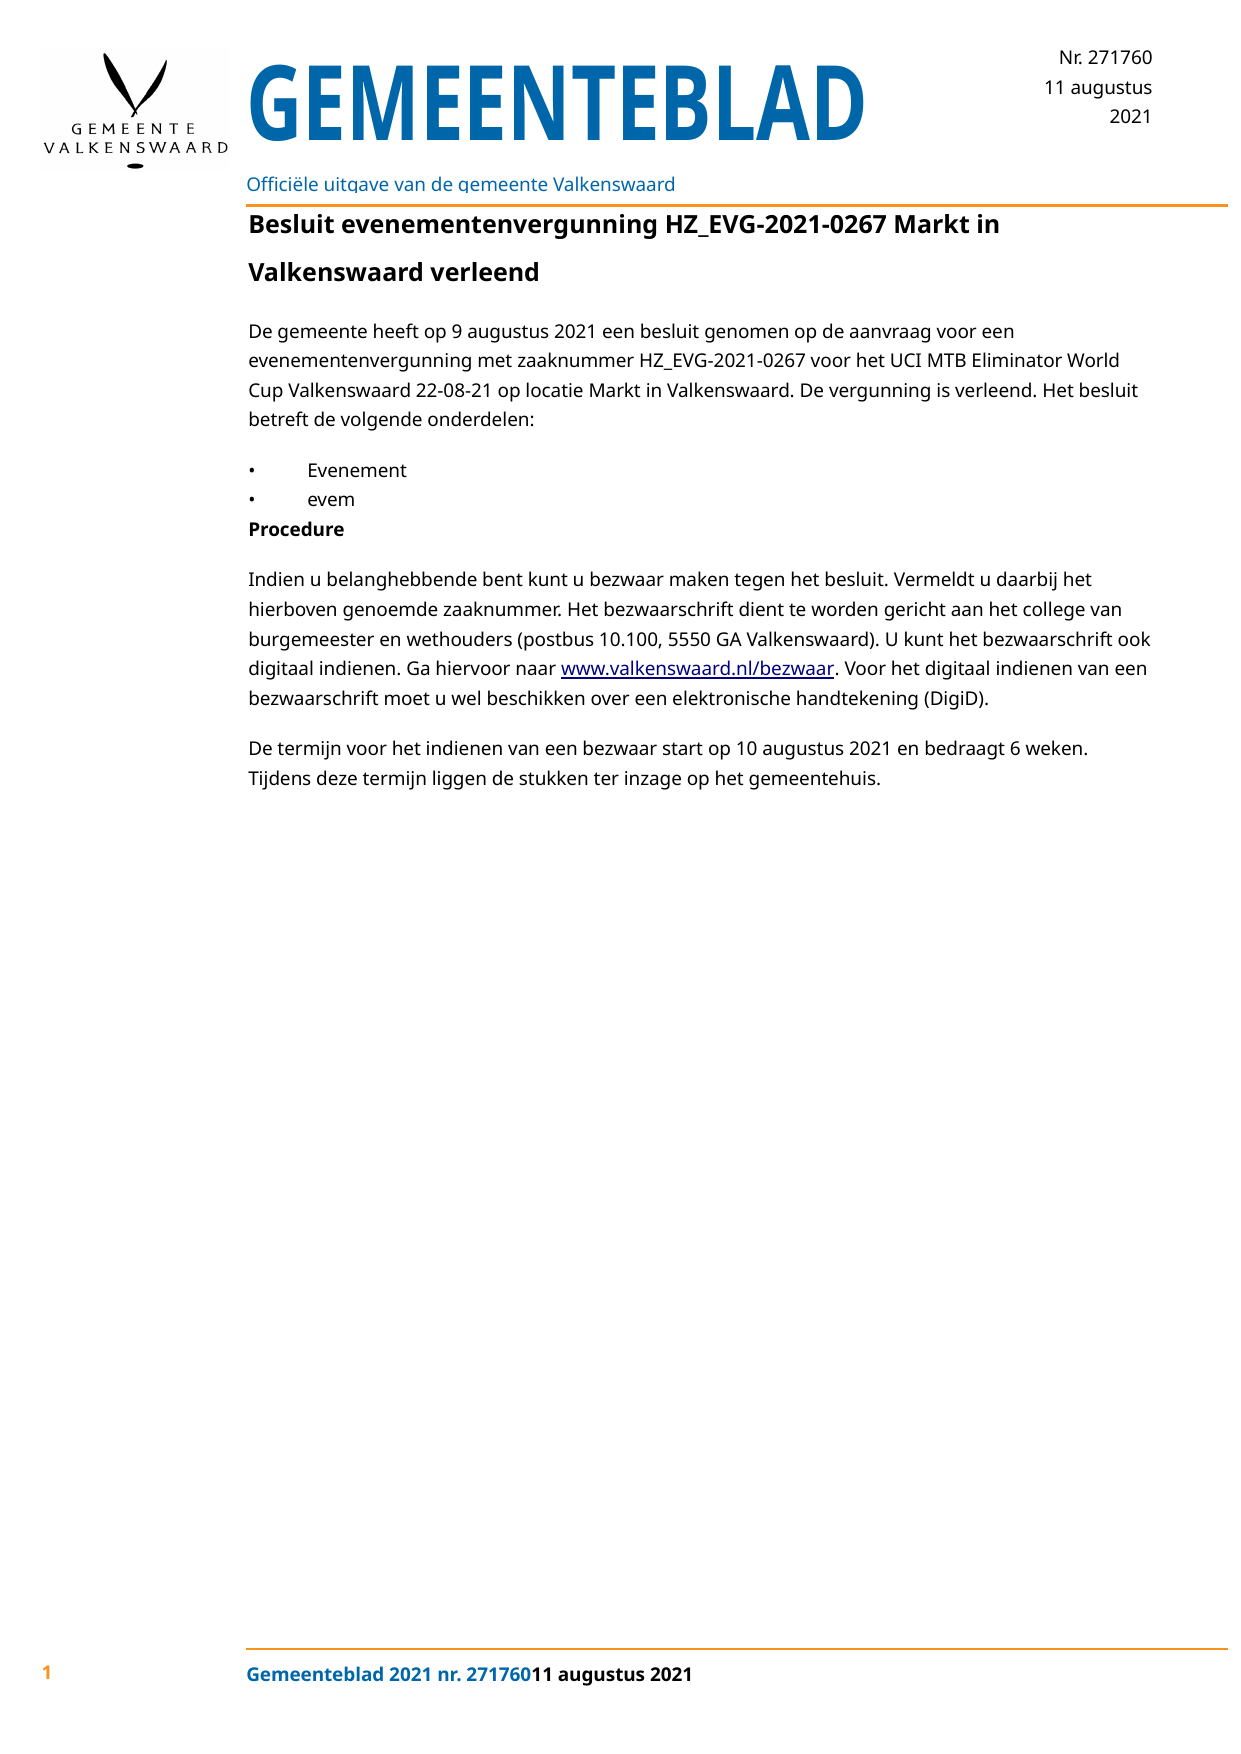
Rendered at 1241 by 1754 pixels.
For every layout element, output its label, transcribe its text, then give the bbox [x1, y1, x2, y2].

text Besluit evenementenvergunning HZ_EVG-2021-0267 Markt in Valkenswaard verleend [248, 207, 1152, 288]
list Evenement [248, 457, 1152, 483]
text De gemeente heeft op 9 augustus 2021 een besluit genomen op de aanvraag voor een evenementenvergunning met zaaknummer HZ_EVG-2021-0267 voor het UCI MTB Eliminator World Cup Valkenswaard 22-08-21 op locatie Markt in Valkenswaard. De vergunning is verleend. Het besluit betreft de volgende onderdelen: [248, 318, 1152, 432]
text Indien u belanghebbende bent kunt u bezwaar maken tegen het besluit. Vermeldt u daarbij het hierboven genoemde zaaknummer. Het bezwaarschrift dient te worden gericht aan het college van burgemeester en wethouders (postbus 10.100, 5550 GA Valkenswaard). U kunt het bezwaarschrift ook digitaal indienen. Ga hiervoor naar www.valkenswaard.nl/bezwaar. Voor het digitaal indienen van een bezwaarschrift moet u wel beschikken over een elektronische handtekening (DigiD). [248, 567, 1152, 711]
text De termijn voor het indienen van een bezwaar start op 10 augustus 2021 en bedraagt 6 weken. Tijdens deze termijn liggen de stukken ter inzage op het gemeentehuis. [248, 735, 1152, 791]
text Procedure [248, 516, 1152, 542]
list evem [248, 487, 1152, 512]
picture [41, 47, 231, 172]
